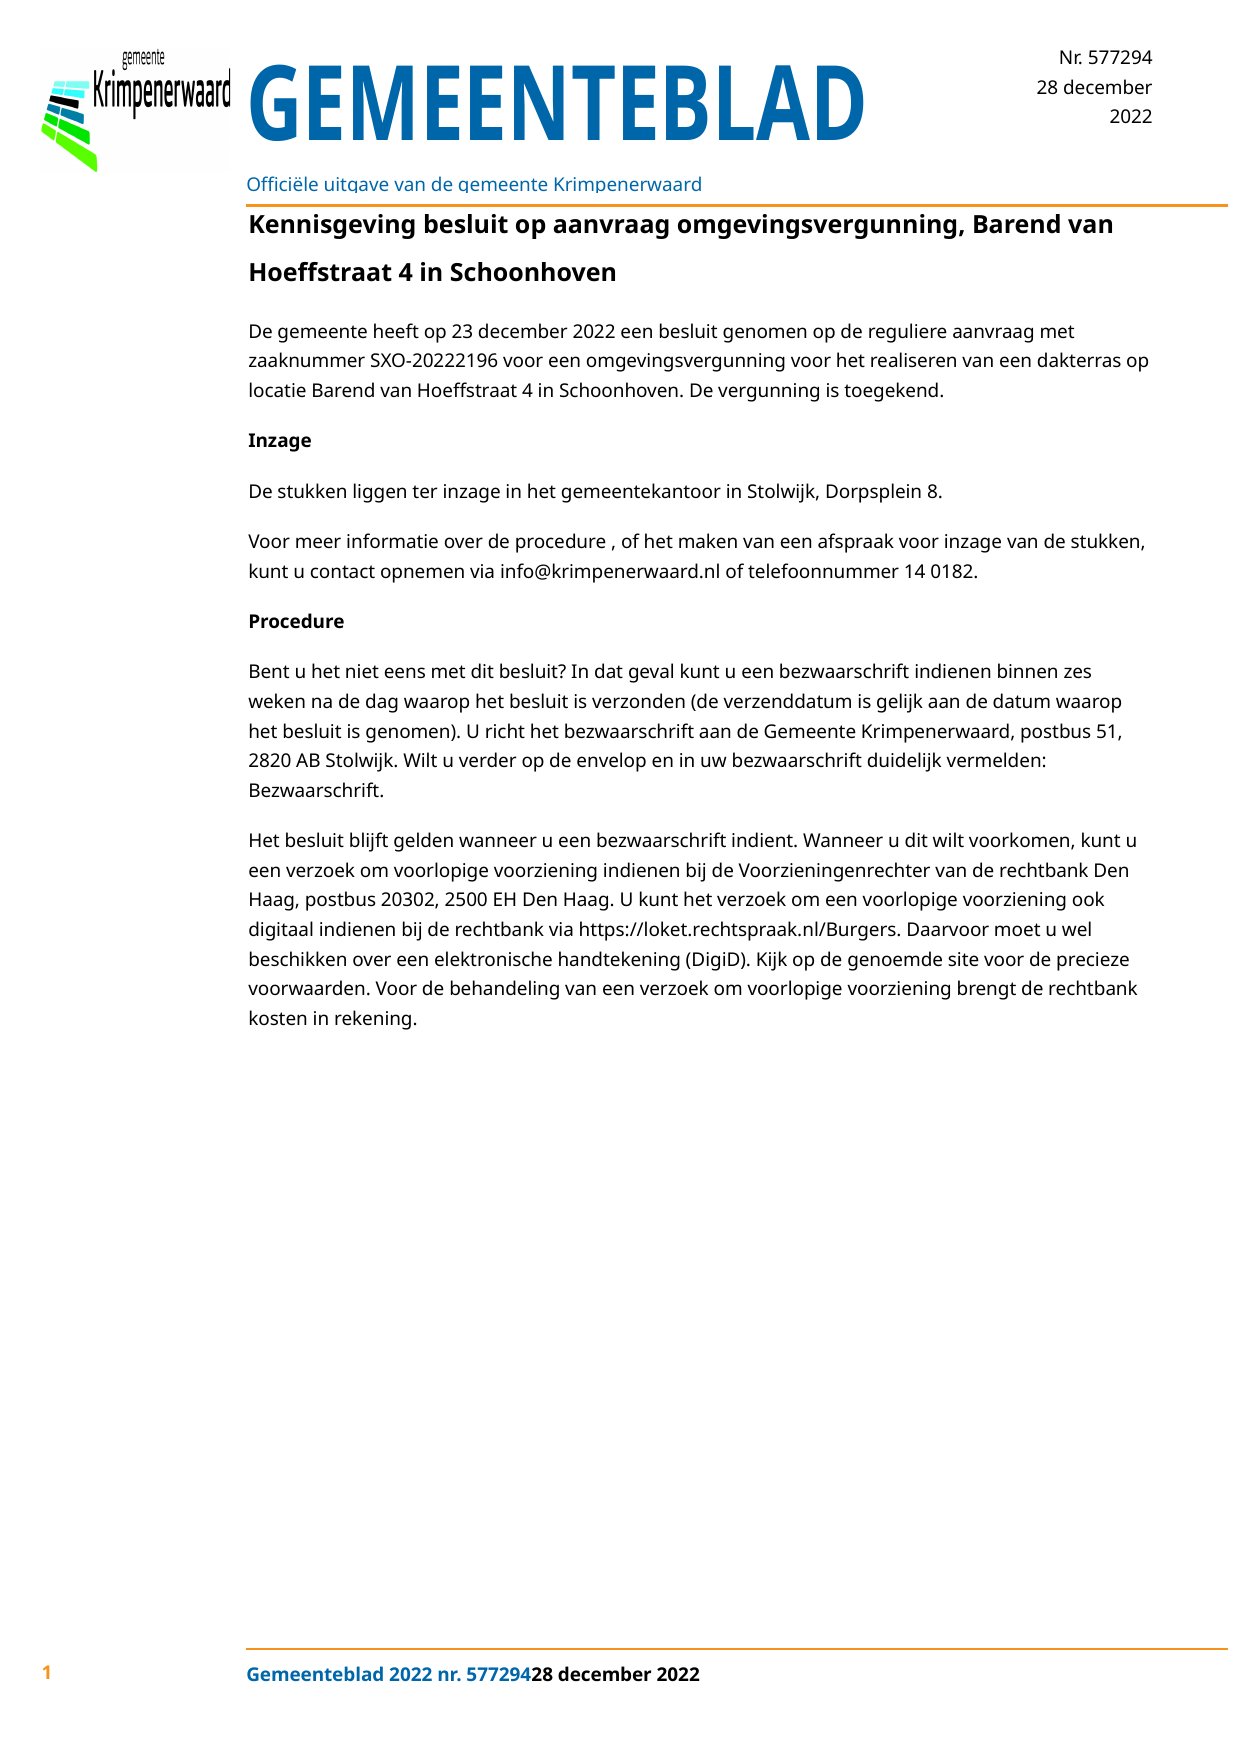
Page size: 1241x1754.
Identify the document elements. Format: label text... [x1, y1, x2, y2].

picture [41, 47, 231, 172]
text De gemeente heeft op 23 december 2022 een besluit genomen op de reguliere aanvraag met zaaknummer SXO-20222196 voor een omgevingsvergunning voor het realiseren van een dakterras op locatie Barend van Hoeffstraat 4 in Schoonhoven. De vergunning is toegekend. [248, 318, 1152, 403]
text Voor meer informatie over de procedure , of het maken van een afspraak voor inzage van de stukken, kunt u contact opnemen via info@krimpenerwaard.nl of telefoonnummer 14 0182. [248, 528, 1152, 584]
text Procedure [248, 608, 1152, 634]
text Bent u het niet eens met dit besluit? In dat geval kunt u een bezwaarschrift indienen binnen zes weken na de dag waarop het besluit is verzonden (de verzenddatum is gelijk aan de datum waarop het besluit is genomen). U richt het bezwaarschrift aan de Gemeente Krimpenerwaard, postbus 51, 2820 AB Stolwijk. Wilt u verder op de envelop en in uw bezwaarschrift duidelijk vermelden: Bezwaarschrift. [248, 659, 1152, 803]
text Het besluit blijft gelden wanneer u een bezwaarschrift indient. Wanneer u dit wilt voorkomen, kunt u een verzoek om voorlopige voorziening indienen bij de Voorzieningenrechter van de rechtbank Den Haag, postbus 20302, 2500 EH Den Haag. U kunt het verzoek om een voorlopige voorziening ook digitaal indienen bij de rechtbank via https://loket.rechtspraak.nl/Burgers. Daarvoor moet u wel beschikken over een elektronische handtekening (DigiD). Kijk op de genoemde site voor de precieze voorwaarden. Voor de behandeling van een verzoek om voorlopige voorziening brengt de rechtbank kosten in rekening. [248, 827, 1152, 1031]
text Kennisgeving besluit op aanvraag omgevingsvergunning, Barend van Hoeffstraat 4 in Schoonhoven [248, 207, 1152, 288]
text Inzage [248, 427, 1152, 453]
text De stukken liggen ter inzage in het gemeentekantoor in Stolwijk, Dorpsplein 8. [248, 478, 1152, 504]
